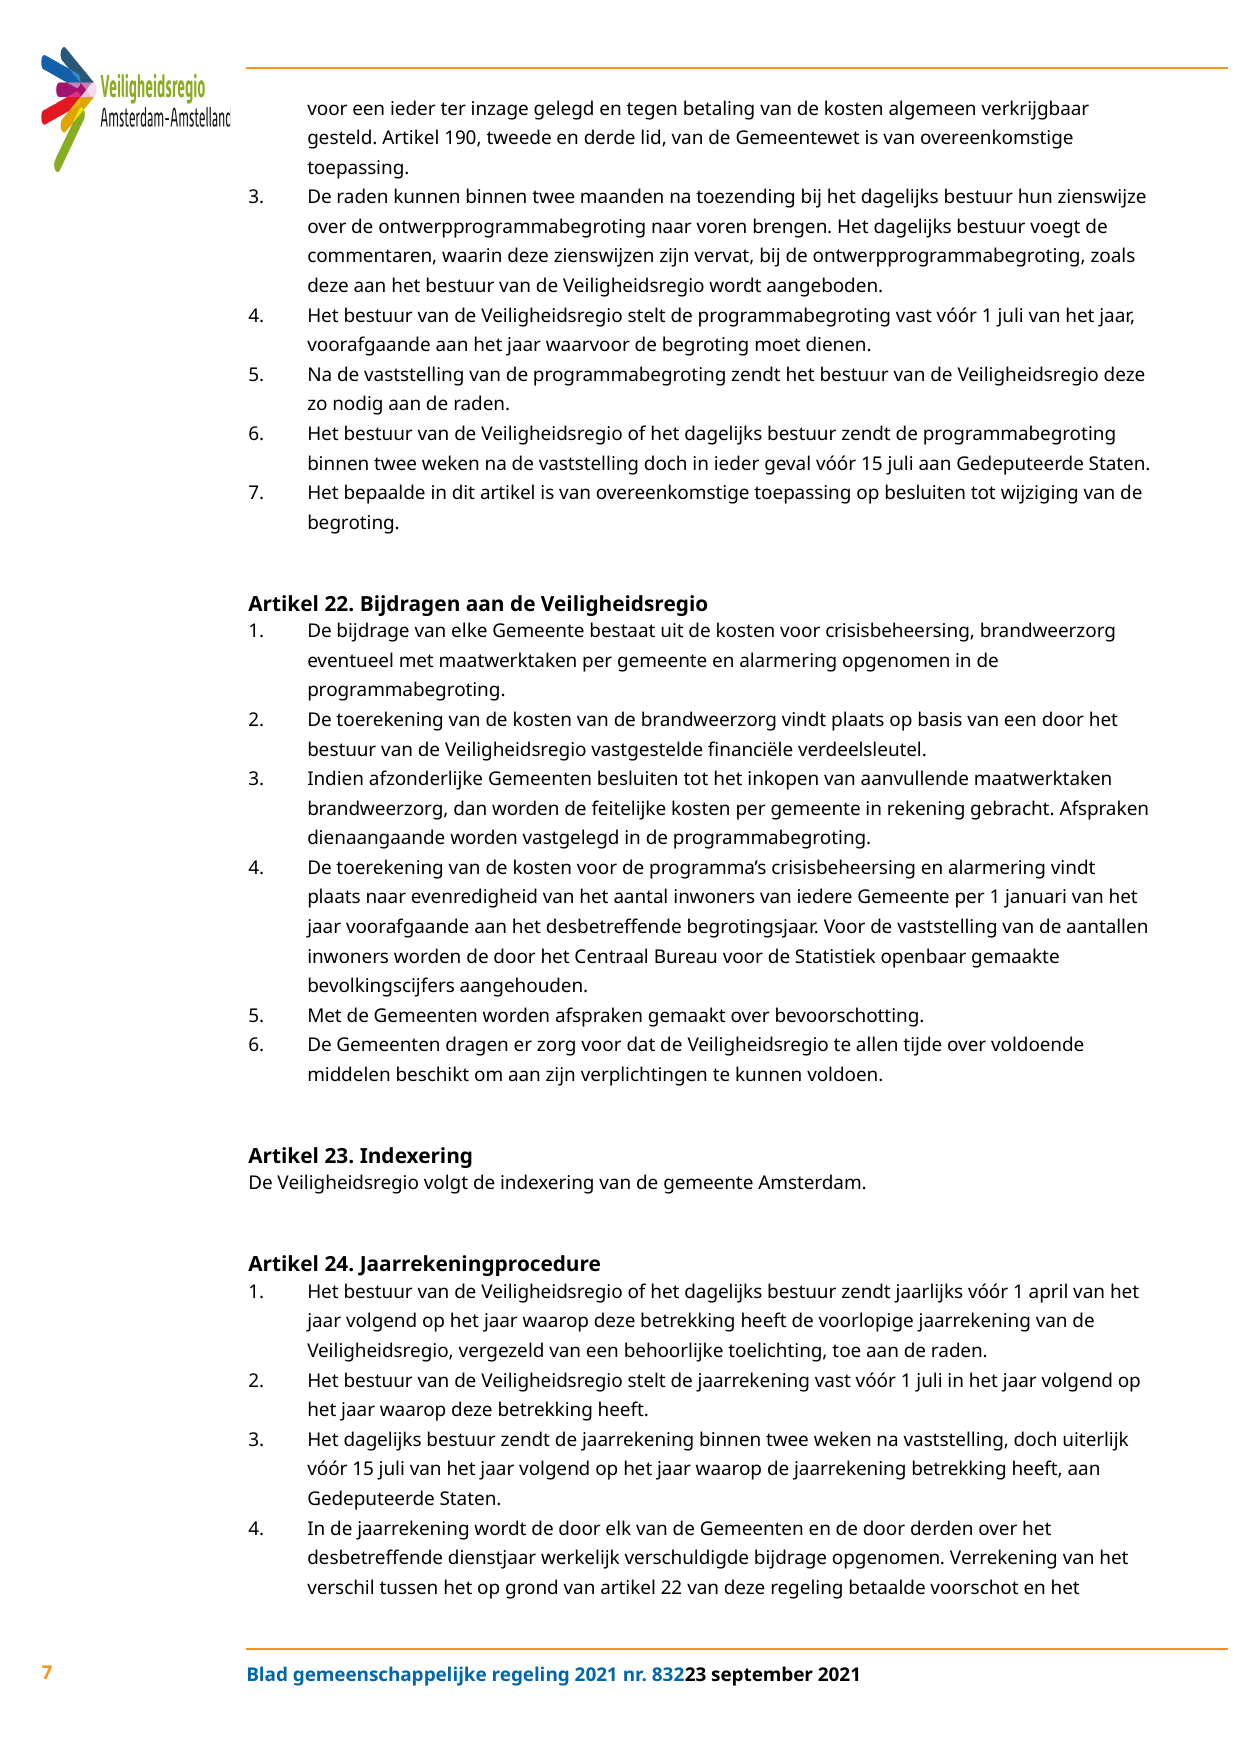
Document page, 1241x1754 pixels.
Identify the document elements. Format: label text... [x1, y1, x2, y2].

list Na de vaststelling van de programmabegroting zendt het bestuur van de Veiligheidsregio deze zo nodig aan de raden. [248, 361, 1152, 416]
text De Veiligheidsregio volgt de indexering van de gemeente Amsterdam. [248, 1169, 1152, 1195]
list Het dagelijks bestuur zendt de jaarrekening binnen twee weken na vaststelling, doch uiterlijk vóór 15 juli van het jaar volgend op het jaar waarop de jaarrekening betrekking heeft, aan Gedeputeerde Staten. [248, 1426, 1152, 1511]
list Het bestuur van de Veiligheidsregio of het dagelijks bestuur zendt de programmabegroting binnen twee weken na de vaststelling doch in ieder geval vóór 15 juli aan Gedeputeerde Staten. [248, 420, 1152, 476]
list De raden kunnen binnen twee maanden na toezending bij het dagelijks bestuur hun zienswijze over de ontwerpprogrammabegroting naar voren brengen. Het dagelijks bestuur voegt de commentaren, waarin deze zienswijzen zijn vervat, bij de ontwerpprogrammabegroting, zoals deze aan het bestuur van de Veiligheidsregio wordt aangeboden. [248, 183, 1152, 298]
list Het bestuur van de Veiligheidsregio of het dagelijks bestuur zendt jaarlijks vóór 1 april van het jaar volgend op het jaar waarop deze betrekking heeft de voorlopige jaarrekening van de Veiligheidsregio, vergezeld van een behoorlijke toelichting, toe aan de raden. [248, 1278, 1152, 1363]
list voor een ieder ter inzage gelegd en tegen betaling van de kosten algemeen verkrijgbaar gesteld. Artikel 190, tweede en derde lid, van de Gemeentewet is van overeenkomstige toepassing. [248, 95, 1152, 180]
list De Gemeenten dragen er zorg voor dat de Veiligheidsregio te allen tijde over voldoende middelen beschikt om aan zijn verplichtingen te kunnen voldoen. [248, 1032, 1152, 1087]
picture [41, 47, 231, 172]
text Artikel 22. Bijdragen aan de Veiligheidsregio [248, 589, 1152, 617]
list In de jaarrekening wordt de door elk van de Gemeenten en de door derden over het desbetreffende dienstjaar werkelijk verschuldigde bijdrage opgenomen. Verrekening van het verschil tussen het op grond van artikel 22 van deze regeling betaalde voorschot en het [248, 1515, 1152, 1599]
list De toerekening van de kosten van de brandweerzorg vindt plaats op basis van een door het bestuur van de Veiligheidsregio vastgestelde financiële verdeelsleutel. [248, 706, 1152, 761]
list De toerekening van de kosten voor de programma’s crisisbeheersing en alarmering vindt plaats naar evenredigheid van het aantal inwoners van iedere Gemeente per 1 januari van het jaar voorafgaande aan het desbetreffende begrotingsjaar. Voor de vaststelling van de aantallen inwoners worden de door het Centraal Bureau voor de Statistiek openbaar gemaakte bevolkingscijfers aangehouden. [248, 854, 1152, 998]
list Het bestuur van de Veiligheidsregio stelt de programmabegroting vast vóór 1 juli van het jaar, voorafgaande aan het jaar waarvoor de begroting moet dienen. [248, 302, 1152, 357]
list Het bestuur van de Veiligheidsregio stelt de jaarrekening vast vóór 1 juli in het jaar volgend op het jaar waarop deze betrekking heeft. [248, 1367, 1152, 1422]
text Artikel 24. Jaarrekeningprocedure [248, 1249, 1152, 1278]
list Indien afzonderlijke Gemeenten besluiten tot het inkopen van aanvullende maatwerktaken brandweerzorg, dan worden de feitelijke kosten per gemeente in rekening gebracht. Afspraken dienaangaande worden vastgelegd in de programmabegroting. [248, 765, 1152, 850]
text Artikel 23. Indexering [248, 1141, 1152, 1169]
list Het bepaalde in dit artikel is van overeenkomstige toepassing op besluiten tot wijziging van de begroting. [248, 479, 1152, 535]
list Met de Gemeenten worden afspraken gemaakt over bevoorschotting. [248, 1002, 1152, 1028]
list De bijdrage van elke Gemeente bestaat uit de kosten voor crisisbeheersing, brandweerzorg eventueel met maatwerktaken per gemeente en alarmering opgenomen in de programmabegroting. [248, 617, 1152, 702]
